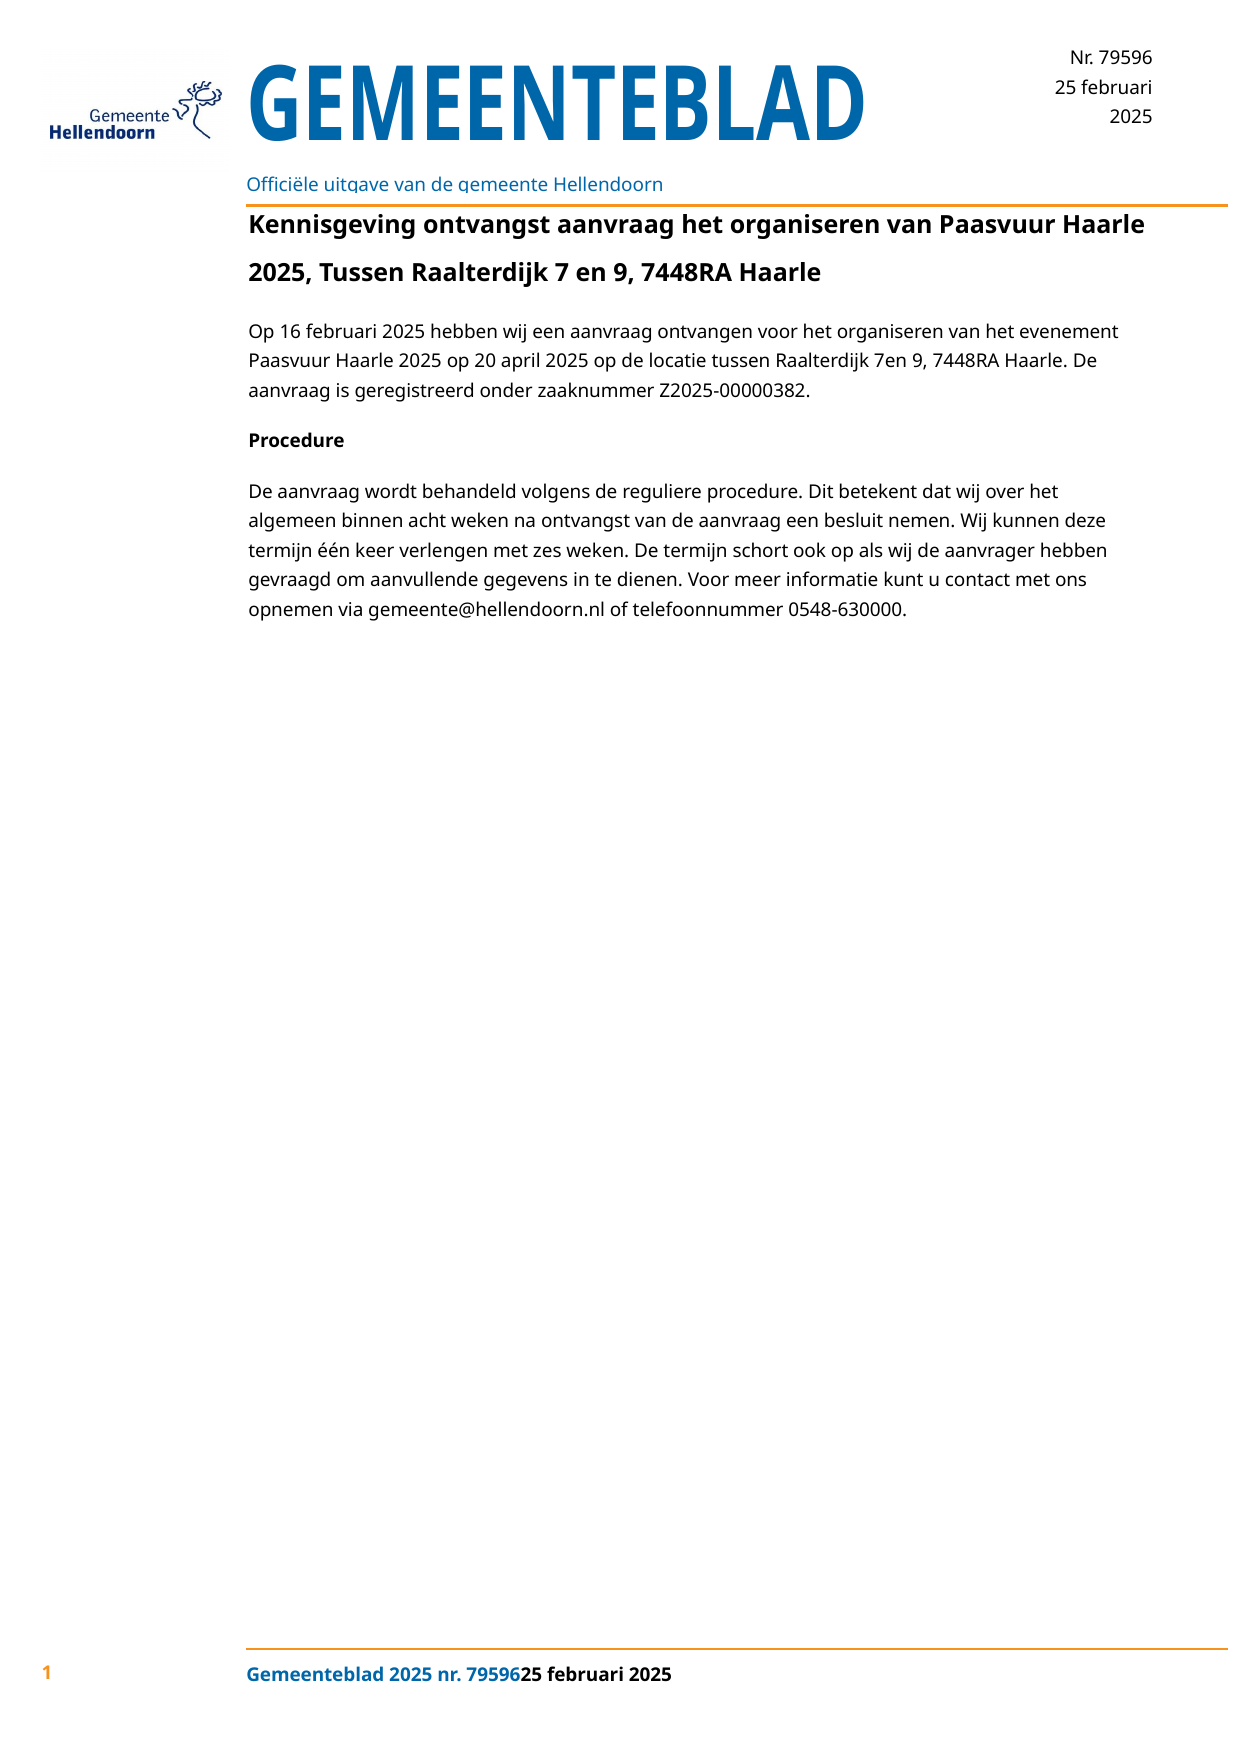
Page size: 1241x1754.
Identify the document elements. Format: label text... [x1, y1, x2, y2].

text De aanvraag wordt behandeld volgens de reguliere procedure. Dit betekent dat wij over het algemeen binnen acht weken na ontvangst van de aanvraag een besluit nemen. Wij kunnen deze termijn één keer verlengen met zes weken. De termijn schort ook op als wij de aanvrager hebben gevraagd om aanvullende gegevens in te dienen. Voor meer informatie kunt u contact met ons opnemen via gemeente@hellendoorn.nl of telefoonnummer 0548-630000. [248, 478, 1152, 622]
text Procedure [248, 427, 1152, 453]
text Op 16 februari 2025 hebben wij een aanvraag ontvangen voor het organiseren van het evenement Paasvuur Haarle 2025 op 20 april 2025 op de locatie tussen Raalterdijk 7en 9, 7448RA Haarle. De aanvraag is geregistreerd onder zaaknummer Z2025-00000382. [248, 318, 1152, 403]
picture [41, 47, 231, 172]
text Kennisgeving ontvangst aanvraag het organiseren van Paasvuur Haarle 2025, Tussen Raalterdijk 7 en 9, 7448RA Haarle [248, 207, 1152, 288]
